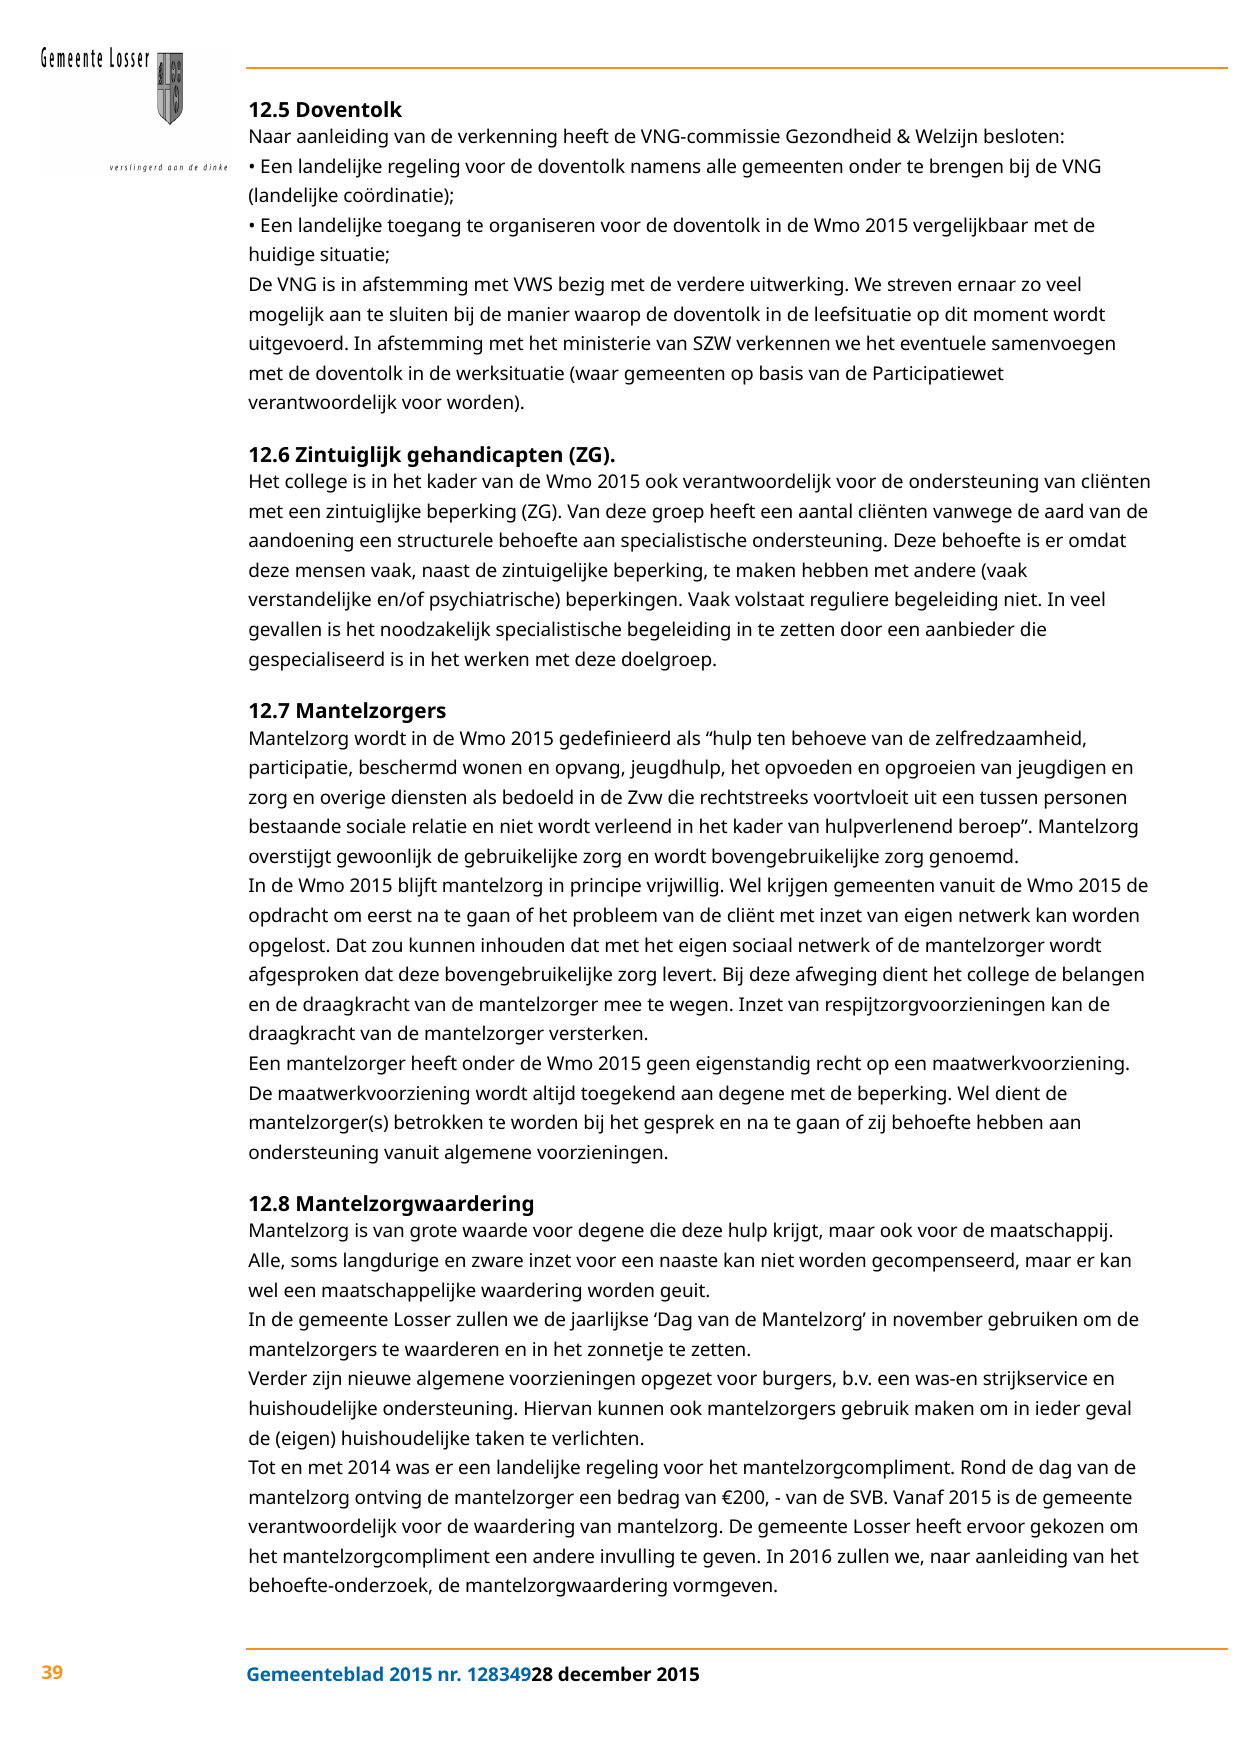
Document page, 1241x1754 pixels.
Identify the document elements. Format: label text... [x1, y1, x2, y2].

text In de Wmo 2015 blijft mantelzorg in principe vrijwillig. Wel krijgen gemeenten vanuit de Wmo 2015 de opdracht om eerst na te gaan of het probleem van de cliënt met inzet van eigen netwerk kan worden opgelost. Dat zou kunnen inhouden dat met het eigen sociaal netwerk of de mantelzorger wordt afgesproken dat deze bovengebruikelijke zorg levert. Bij deze afweging dient het college de belangen en de draagkracht van de mantelzorger mee te wegen. Inzet van respijtzorgvoorzieningen kan de draagkracht van de mantelzorger versterken. [248, 873, 1152, 1046]
text 12.5 Doventolk [248, 95, 1152, 123]
text Een mantelzorger heeft onder de Wmo 2015 geen eigenstandig recht op een maatwerkvoorziening. De maatwerkvoorziening wordt altijd toegekend aan degene met de beperking. Wel dient de mantelzorger(s) betrokken te worden bij het gesprek en na te gaan of zij behoefte hebben aan ondersteuning vanuit algemene voorzieningen. [248, 1050, 1152, 1164]
text Tot en met 2014 was er een landelijke regeling voor het mantelzorgcompliment. Rond de dag van de mantelzorg ontving de mantelzorger een bedrag van €200, - van de SVB. Vanaf 2015 is de gemeente verantwoordelijk voor de waardering van mantelzorg. De gemeente Losser heeft ervoor gekozen om het mantelzorgcompliment een andere invulling te geven. In 2016 zullen we, naar aanleiding van het behoefte-onderzoek, de mantelzorgwaardering vormgeven. [248, 1454, 1152, 1598]
text De VNG is in afstemming met VWS bezig met de verdere uitwerking. We streven ernaar zo veel mogelijk aan te sluiten bij de manier waarop de doventolk in de leefsituatie op dit moment wordt uitgevoerd. In afstemming met het ministerie van SZW verkennen we het eventuele samenvoegen met de doventolk in de werksituatie (waar gemeenten op basis van de Participatiewet verantwoordelijk voor worden). [248, 271, 1152, 415]
text 12.7 Mantelzorgers [248, 696, 1152, 725]
text Mantelzorg wordt in de Wmo 2015 gedefinieerd als “hulp ten behoeve van de zelfredzaamheid, participatie, beschermd wonen en opvang, jeugdhulp, het opvoeden en opgroeien van jeugdigen en zorg en overige diensten als bedoeld in de Zvw die rechtstreeks voortvloeit uit een tussen personen bestaande sociale relatie en niet wordt verleend in het kader van hulpverlenend beroep”. Mantelzorg overstijgt gewoonlijk de gebruikelijke zorg en wordt bovengebruikelijke zorg genoemd. [248, 725, 1152, 869]
text 12.8 Mantelzorgwaardering [248, 1189, 1152, 1218]
text • Een landelijke regeling voor de doventolk namens alle gemeenten onder te brengen bij de VNG (landelijke coördinatie); [248, 153, 1152, 208]
text Naar aanleiding van de verkenning heeft de VNG-commissie Gezondheid & Welzijn besloten: [248, 123, 1152, 149]
text 12.6 Zintuiglijk gehandicapten (ZG). [248, 440, 1152, 468]
picture [41, 47, 231, 172]
text • Een landelijke toegang te organiseren voor de doventolk in de Wmo 2015 vergelijkbaar met de huidige situatie; [248, 212, 1152, 267]
text Het college is in het kader van de Wmo 2015 ook verantwoordelijk voor de ondersteuning van cliënten met een zintuiglijke beperking (ZG). Van deze groep heeft een aantal cliënten vanwege de aard van de aandoening een structurele behoefte aan specialistische ondersteuning. Deze behoefte is er omdat deze mensen vaak, naast de zintuigelijke beperking, te maken hebben met andere (vaak verstandelijke en/of psychiatrische) beperkingen. Vaak volstaat reguliere begeleiding niet. In veel gevallen is het noodzakelijk specialistische begeleiding in te zetten door een aanbieder die gespecialiseerd is in het werken met deze doelgroep. [248, 468, 1152, 672]
text Verder zijn nieuwe algemene voorzieningen opgezet voor burgers, b.v. een was-en strijkservice en huishoudelijke ondersteuning. Hiervan kunnen ook mantelzorgers gebruik maken om in ieder geval de (eigen) huishoudelijke taken te verlichten. [248, 1366, 1152, 1451]
text Mantelzorg is van grote waarde voor degene die deze hulp krijgt, maar ook voor de maatschappij. Alle, soms langdurige en zware inzet voor een naaste kan niet worden gecompenseerd, maar er kan wel een maatschappelijke waardering worden geuit. [248, 1218, 1152, 1303]
text In de gemeente Losser zullen we de jaarlijkse ‘Dag van de Mantelzorg’ in november gebruiken om de mantelzorgers te waarderen en in het zonnetje te zetten. [248, 1306, 1152, 1362]
